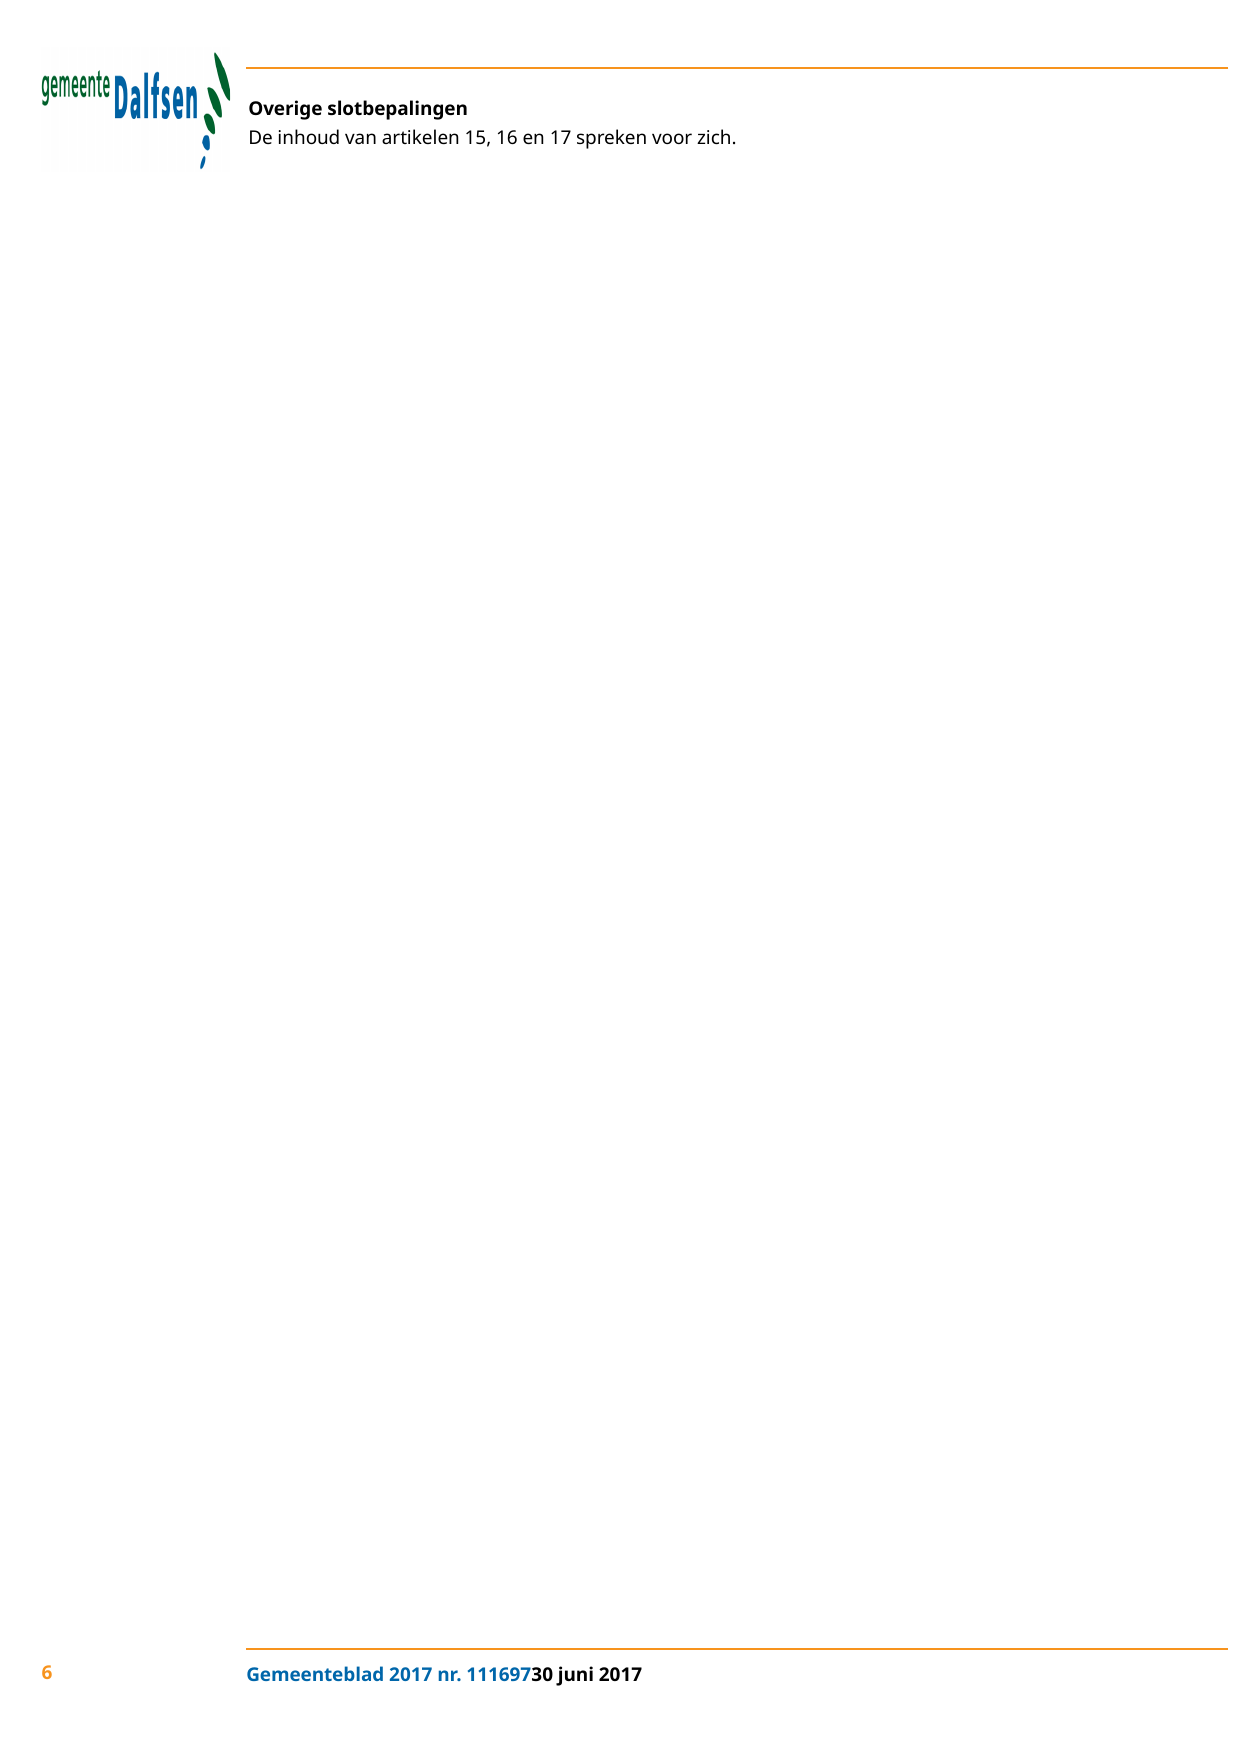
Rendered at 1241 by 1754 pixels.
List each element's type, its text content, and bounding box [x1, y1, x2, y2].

text De inhoud van artikelen 15, 16 en 17 spreken voor zich. [248, 124, 1152, 150]
text Overige slotbepalingen [248, 95, 1152, 121]
picture [41, 47, 231, 172]
